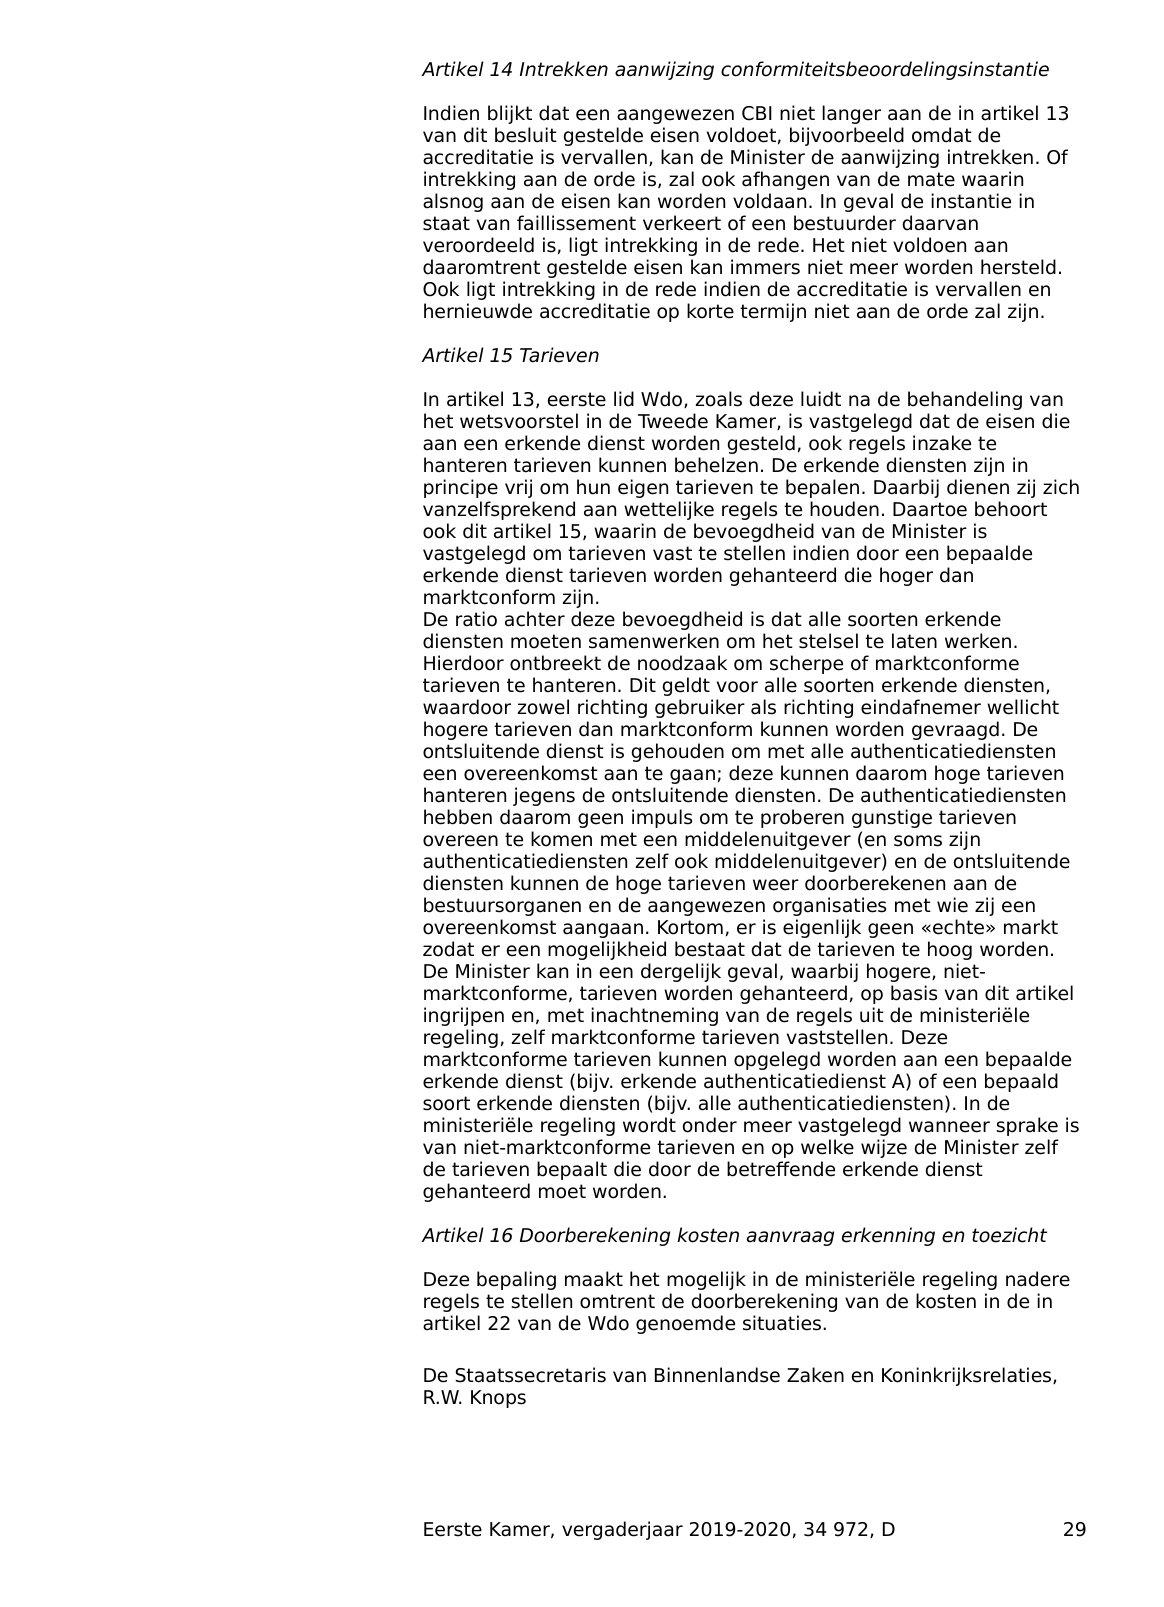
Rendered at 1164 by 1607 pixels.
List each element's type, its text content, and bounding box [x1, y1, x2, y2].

text Deze bepaling maakt het mogelijk in de ministeriële regeling nadere regels te stellen omtrent de doorberekening van de kosten in de in artikel 22 van de Wdo genoemde situaties. [422, 1269, 1087, 1335]
text De Minister kan in een dergelijk geval, waarbij hogere, niet-marktconforme, tarieven worden gehanteerd, op basis van dit artikel ingrijpen en, met inachtneming van de regels uit de ministeriële regeling, zelf marktconforme tarieven vaststellen. Deze marktconforme tarieven kunnen opgelegd worden aan een bepaalde erkende dienst (bijv. erkende authenticatiedienst A) of een bepaald soort erkende diensten (bijv. alle authenticatiediensten). In de ministeriële regeling wordt onder meer vastgelegd wanneer sprake is van niet-marktconforme tarieven en op welke wijze de Minister zelf de tarieven bepaalt die door de betreffende erkende dienst gehanteerd moet worden. [422, 961, 1087, 1203]
subtitle Artikel 16 Doorberekening kosten aanvraag erkenning en toezicht [422, 1225, 1087, 1247]
subtitle Artikel 15 Tarieven [422, 345, 1087, 367]
text De ratio achter deze bevoegdheid is dat alle soorten erkende diensten moeten samenwerken om het stelsel te laten werken. Hierdoor ontbreekt de noodzaak om scherpe of marktconforme tarieven te hanteren. Dit geldt voor alle soorten erkende diensten, waardoor zowel richting gebruiker als richting eindafnemer wellicht hogere tarieven dan marktconform kunnen worden gevraagd. De ontsluitende dienst is gehouden om met alle authenticatiediensten een overeenkomst aan te gaan; deze kunnen daarom hoge tarieven hanteren jegens de ontsluitende diensten. De authenticatiediensten hebben daarom geen impuls om te proberen gunstige tarieven overeen te komen met een middelenuitgever (en soms zijn authenticatiediensten zelf ook middelenuitgever) en de ontsluitende diensten kunnen de hoge tarieven weer doorberekenen aan de bestuursorganen en de aangewezen organisaties met wie zij een overeenkomst aangaan. Kortom, er is eigenlijk geen «echte» markt zodat er een mogelijkheid bestaat dat de tarieven te hoog worden. [422, 609, 1087, 961]
subtitle Artikel 14 Intrekken aanwijzing conformiteitsbeoordelingsinstantie [422, 59, 1087, 81]
text Indien blijkt dat een aangewezen CBI niet langer aan de in artikel 13 van dit besluit gestelde eisen voldoet, bijvoorbeeld omdat de accreditatie is vervallen, kan de Minister de aanwijzing intrekken. Of intrekking aan de orde is, zal ook afhangen van de mate waarin alsnog aan de eisen kan worden voldaan. In geval de instantie in staat van faillissement verkeert of een bestuurder daarvan veroordeeld is, ligt intrekking in de rede. Het niet voldoen aan daaromtrent gestelde eisen kan immers niet meer worden hersteld. Ook ligt intrekking in de rede indien de accreditatie is vervallen en hernieuwde accreditatie op korte termijn niet aan de orde zal zijn. [422, 103, 1087, 323]
text De Staatssecretaris van Binnenlandse Zaken en Koninkrijksrelaties, R.W. Knops [422, 1365, 1087, 1409]
text In artikel 13, eerste lid Wdo, zoals deze luidt na de behandeling van het wetsvoorstel in de Tweede Kamer, is vastgelegd dat de eisen die aan een erkende dienst worden gesteld, ook regels inzake te hanteren tarieven kunnen behelzen. De erkende diensten zijn in principe vrij om hun eigen tarieven te bepalen. Daarbij dienen zij zich vanzelfsprekend aan wettelijke regels te houden. Daartoe behoort ook dit artikel 15, waarin de bevoegdheid van de Minister is vastgelegd om tarieven vast te stellen indien door een bepaalde erkende dienst tarieven worden gehanteerd die hoger dan marktconform zijn. [422, 389, 1087, 609]
